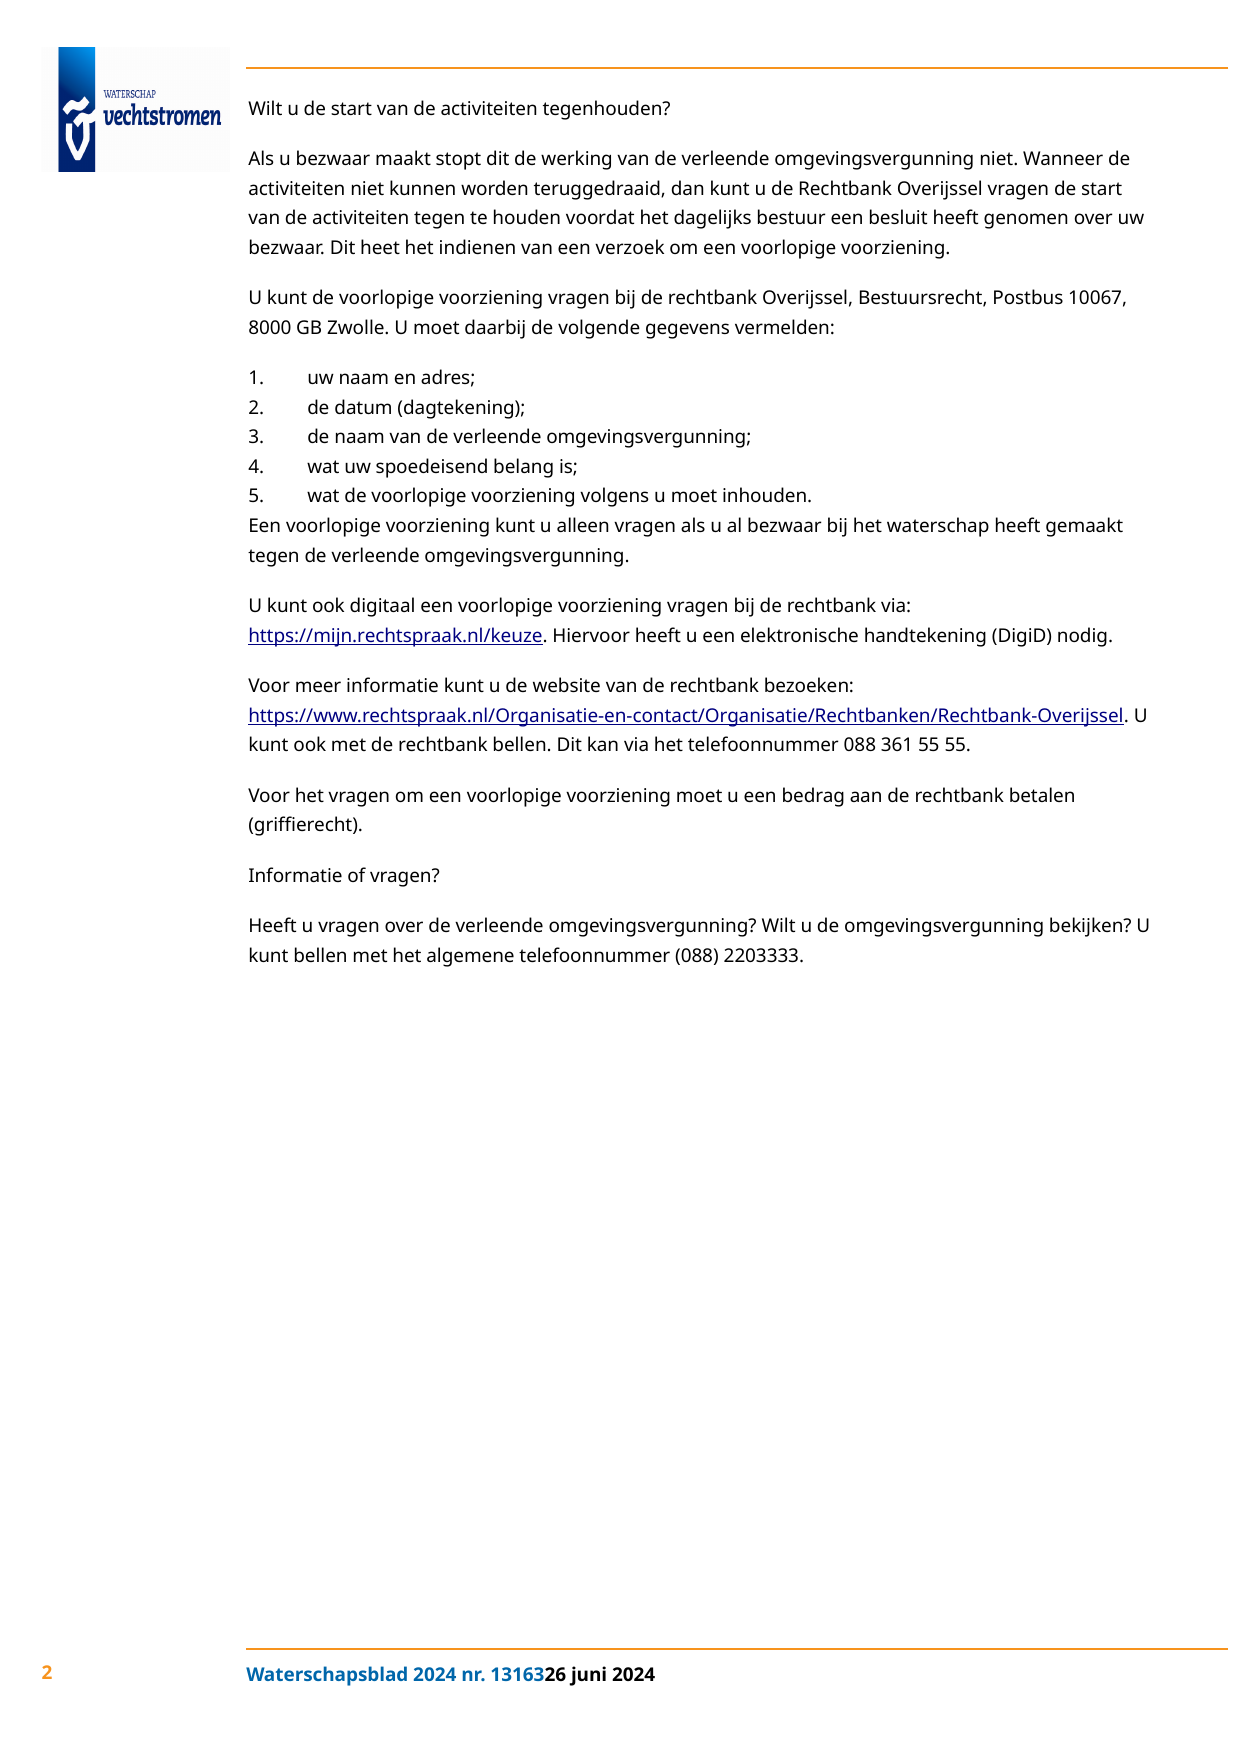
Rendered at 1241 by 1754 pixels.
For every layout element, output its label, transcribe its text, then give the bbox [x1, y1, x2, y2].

text Wilt u de start van de activiteiten tegenhouden? [248, 95, 1152, 121]
text U kunt de voorlopige voorziening vragen bij de rechtbank Overijssel, Bestuursrecht, Postbus 10067, 8000 GB Zwolle. U moet daarbij de volgende gegevens vermelden: [248, 284, 1152, 340]
list wat uw spoedeisend belang is; [248, 453, 1152, 479]
picture [41, 47, 231, 172]
list de datum (dagtekening); [248, 394, 1152, 420]
text Voor het vragen om een voorlopige voorziening moet u een bedrag aan de rechtbank betalen (griffierecht). [248, 782, 1152, 837]
text Voor meer informatie kunt u de website van de rechtbank bezoeken: https://www.rechtspraak.nl/Organisatie-en-contact/Organisatie/Rechtbanken/Rechtbank-Overijssel. U kunt ook met de rechtbank bellen. Dit kan via het telefoonnummer 088 361 55 55. [248, 672, 1152, 757]
list de naam van de verleende omgevingsvergunning; [248, 423, 1152, 449]
text Als u bezwaar maakt stopt dit de werking van de verleende omgevingsvergunning niet. Wanneer de activiteiten niet kunnen worden teruggedraaid, dan kunt u de Rechtbank Overijssel vragen de start van de activiteiten tegen te houden voordat het dagelijks bestuur een besluit heeft genomen over uw bezwaar. Dit heet het indienen van een verzoek om een voorlopige voorziening. [248, 145, 1152, 260]
list wat de voorlopige voorziening volgens u moet inhouden. [248, 483, 1152, 508]
text Heeft u vragen over de verleende omgevingsvergunning? Wilt u de omgevingsvergunning bekijken? U kunt bellen met het algemene telefoonnummer (088) 2203333. [248, 912, 1152, 968]
list uw naam en adres; [248, 364, 1152, 390]
text U kunt ook digitaal een voorlopige voorziening vragen bij de rechtbank via: https://mijn.rechtspraak.nl/keuze. Hiervoor heeft u een elektronische handtekening (DigiD) nodig. [248, 592, 1152, 648]
text Informatie of vragen? [248, 862, 1152, 888]
text Een voorlopige voorziening kunt u alleen vragen als u al bezwaar bij het waterschap heeft gemaakt tegen de verleende omgevingsvergunning. [248, 512, 1152, 568]
